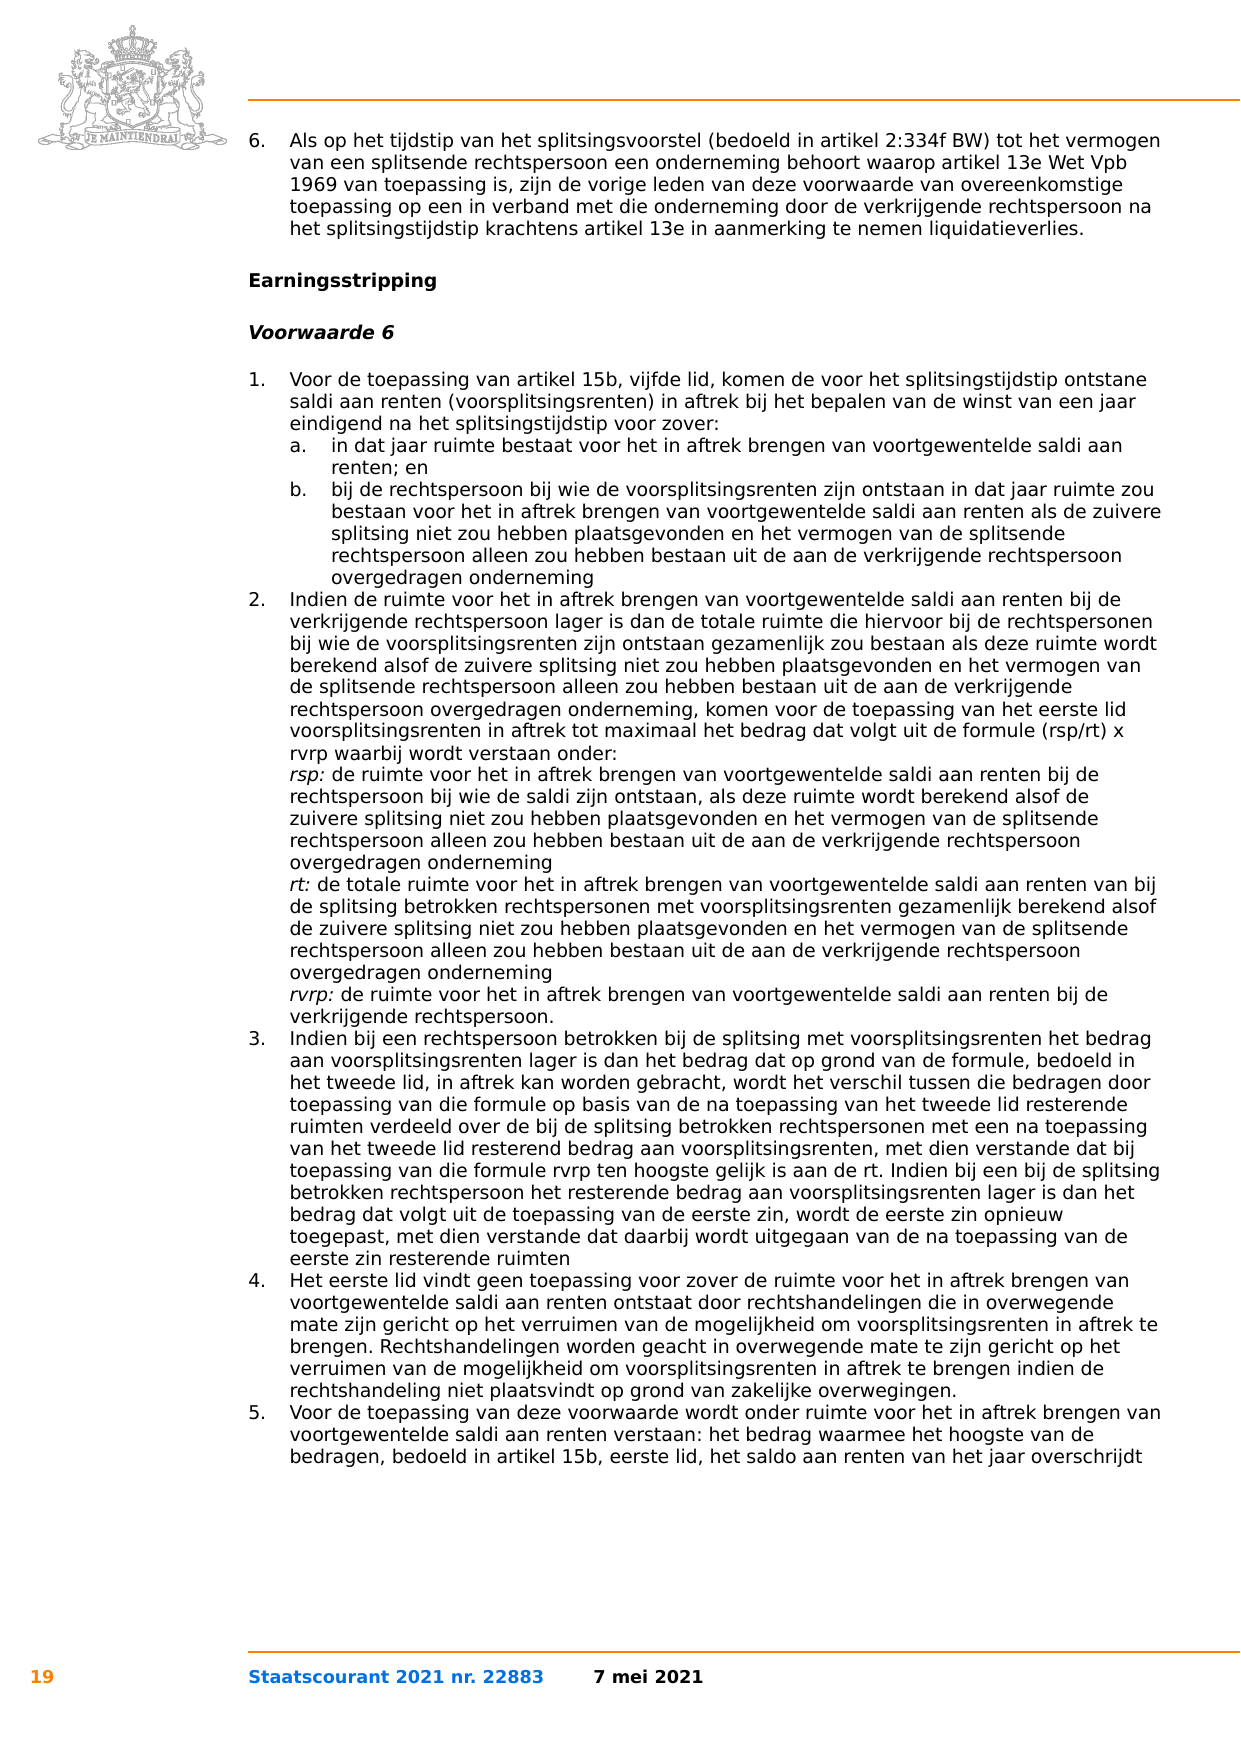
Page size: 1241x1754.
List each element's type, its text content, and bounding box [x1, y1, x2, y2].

text 1. Voor de toepassing van artikel 15b, vijfde lid, komen de voor het splitsingstijdstip ontstane saldi aan renten (voorsplitsingsrenten) in aftrek bij het bepalen van de winst van een jaar eindigend na het splitsingstijdstip voor zover: [248, 369, 1163, 435]
text 4. Het eerste lid vindt geen toepassing voor zover de ruimte voor het in aftrek brengen van voortgewentelde saldi aan renten ontstaat door rechtshandelingen die in overwegende mate zijn gericht op het verruimen van de mogelijkheid om voorsplitsingsrenten in aftrek te brengen. Rechtshandelingen worden geacht in overwegende mate te zijn gericht op het verruimen van de mogelijkheid om voorsplitsingsrenten in aftrek te brengen indien de rechtshandeling niet plaatsvindt op grond van zakelijke overwegingen. [248, 1270, 1163, 1402]
text rvrp: de ruimte voor het in aftrek brengen van voortgewentelde saldi aan renten bij de verkrijgende rechtspersoon. [289, 984, 1163, 1028]
text rt: de totale ruimte voor het in aftrek brengen van voortgewentelde saldi aan renten van bij de splitsing betrokken rechtspersonen met voorsplitsingsrenten gezamenlijk berekend alsof de zuivere splitsing niet zou hebben plaatsgevonden en het vermogen van de splitsende rechtspersoon alleen zou hebben bestaan uit de aan de verkrijgende rechtspersoon overgedragen onderneming [289, 874, 1163, 984]
subtitle Earningsstripping [248, 270, 1163, 292]
text 6. Als op het tijdstip van het splitsingsvoorstel (bedoeld in artikel 2:334f BW) tot het vermogen van een splitsende rechtspersoon een onderneming behoort waarop artikel 13e Wet Vpb 1969 van toepassing is, zijn de vorige leden van deze voorwaarde van overeenkomstige toepassing op een in verband met die onderneming door de verkrijgende rechtspersoon na het splitsingstijdstip krachtens artikel 13e in aanmerking te nemen liquidatieverlies. [248, 130, 1163, 240]
subtitle Voorwaarde 6 [248, 322, 1163, 344]
text rsp: de ruimte voor het in aftrek brengen van voortgewentelde saldi aan renten bij de rechtspersoon bij wie de saldi zijn ontstaan, als deze ruimte wordt berekend alsof de zuivere splitsing niet zou hebben plaatsgevonden en het vermogen van de splitsende rechtspersoon alleen zou hebben bestaan uit de aan de verkrijgende rechtspersoon overgedragen onderneming [289, 764, 1163, 874]
text b. bij de rechtspersoon bij wie de voorsplitsingsrenten zijn ontstaan in dat jaar ruimte zou bestaan voor het in aftrek brengen van voortgewentelde saldi aan renten als de zuivere splitsing niet zou hebben plaatsgevonden en het vermogen van de splitsende rechtspersoon alleen zou hebben bestaan uit de aan de verkrijgende rechtspersoon overgedragen onderneming [289, 479, 1163, 588]
text 2. Indien de ruimte voor het in aftrek brengen van voortgewentelde saldi aan renten bij de verkrijgende rechtspersoon lager is dan de totale ruimte die hiervoor bij de rechtspersonen bij wie de voorsplitsingsrenten zijn ontstaan gezamenlijk zou bestaan als deze ruimte wordt berekend alsof de zuivere splitsing niet zou hebben plaatsgevonden en het vermogen van de splitsende rechtspersoon alleen zou hebben bestaan uit de aan de verkrijgende rechtspersoon overgedragen onderneming, komen voor de toepassing van het eerste lid voorsplitsingsrenten in aftrek tot maximaal het bedrag dat volgt uit de formule (rsp/rt) x rvrp waarbij wordt verstaan onder: [248, 588, 1163, 764]
text a. in dat jaar ruimte bestaat voor het in aftrek brengen van voortgewentelde saldi aan renten; en [289, 435, 1163, 479]
text 3. Indien bij een rechtspersoon betrokken bij de splitsing met voorsplitsingsrenten het bedrag aan voorsplitsingsrenten lager is dan het bedrag dat op grond van de formule, bedoeld in het tweede lid, in aftrek kan worden gebracht, wordt het verschil tussen die bedragen door toepassing van die formule op basis van de na toepassing van het tweede lid resterende ruimten verdeeld over de bij de splitsing betrokken rechtspersonen met een na toepassing van het tweede lid resterend bedrag aan voorsplitsingsrenten, met dien verstande dat bij toepassing van die formule rvrp ten hoogste gelijk is aan de rt. Indien bij een bij de splitsing betrokken rechtspersoon het resterende bedrag aan voorsplitsingsrenten lager is dan het bedrag dat volgt uit de toepassing van de eerste zin, wordt de eerste zin opnieuw toegepast, met dien verstande dat daarbij wordt uitgegaan van de na toepassing van de eerste zin resterende ruimten [248, 1028, 1163, 1270]
text 5. Voor de toepassing van deze voorwaarde wordt onder ruimte voor het in aftrek brengen van voortgewentelde saldi aan renten verstaan: het bedrag waarmee het hoogste van de bedragen, bedoeld in artikel 15b, eerste lid, het saldo aan renten van het jaar overschrijdt [248, 1402, 1163, 1468]
picture [38, 25, 227, 150]
